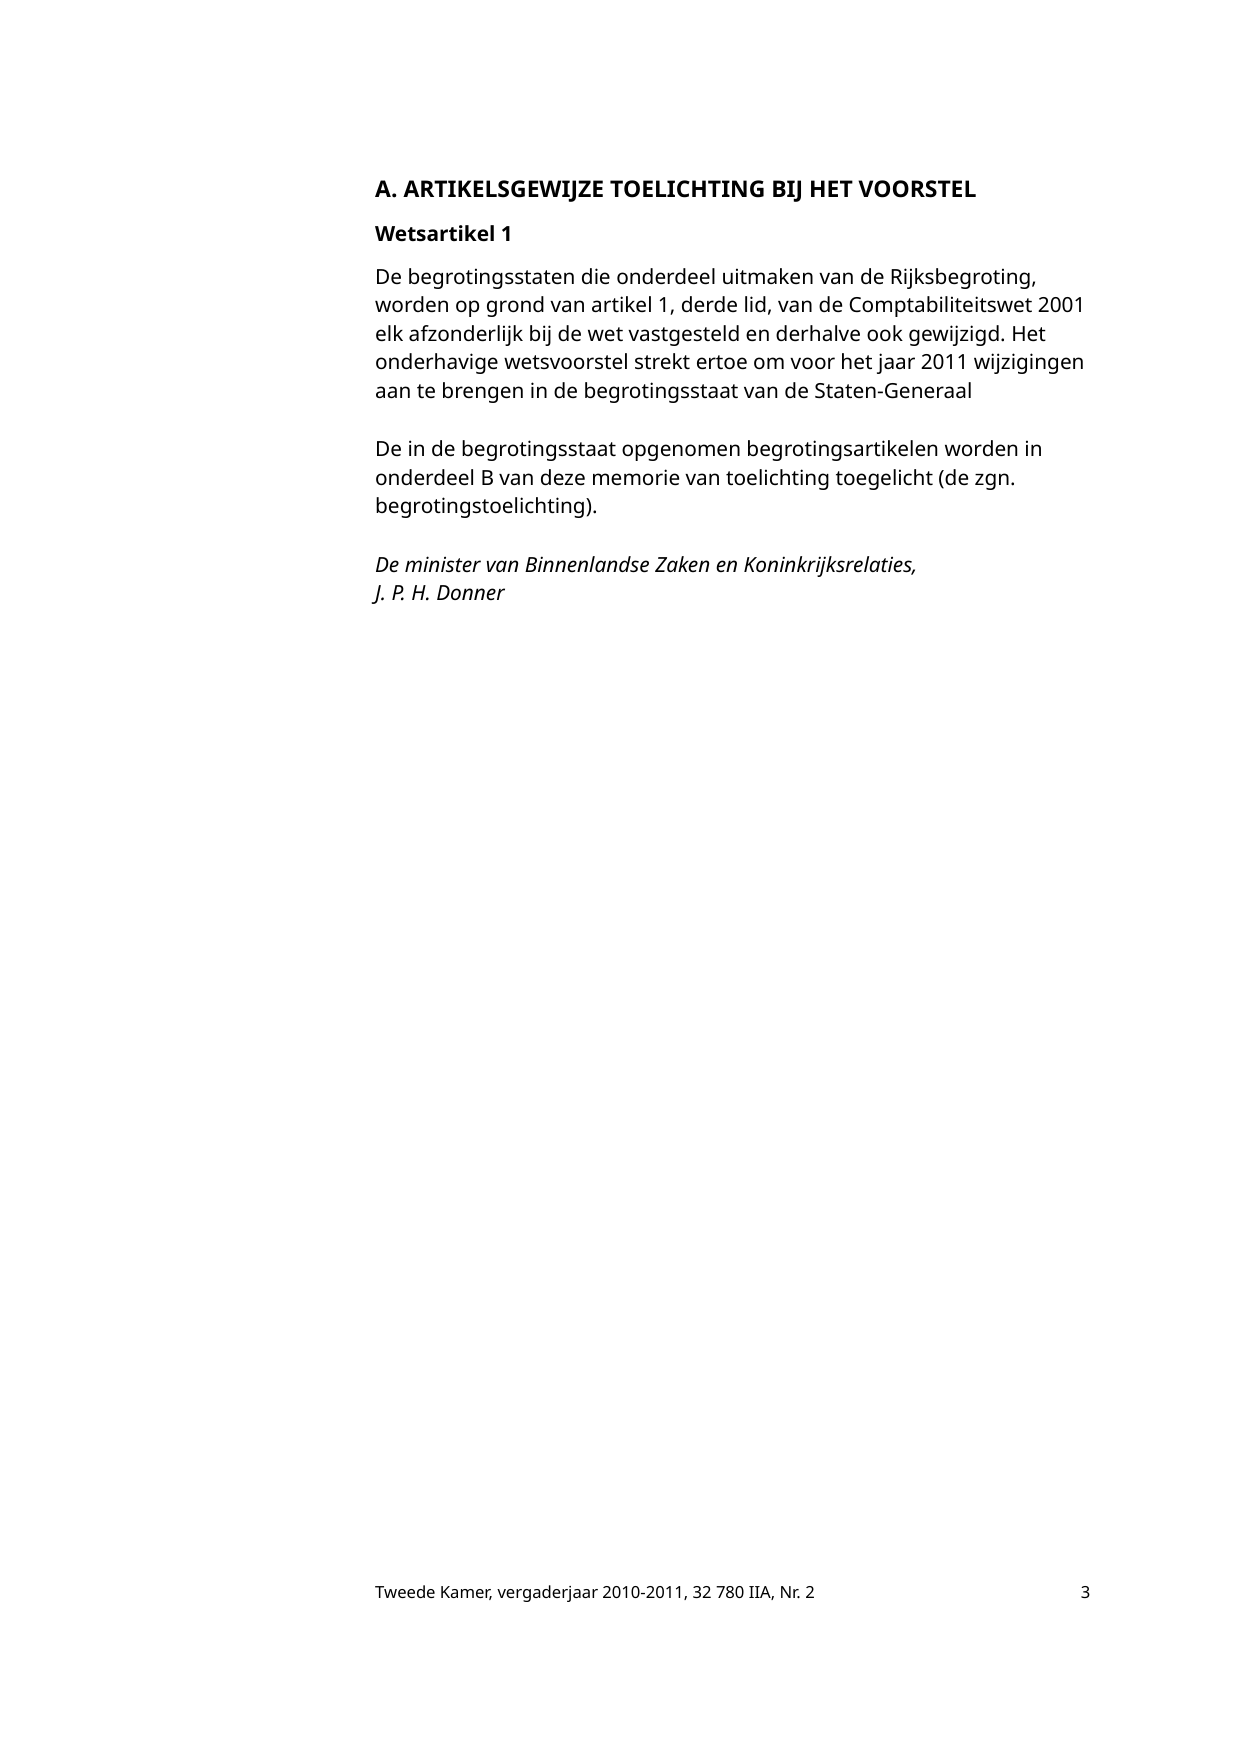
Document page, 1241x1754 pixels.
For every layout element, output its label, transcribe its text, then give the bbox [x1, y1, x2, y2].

text J. P. H. Donner [375, 578, 1090, 607]
text De minister van Binnenlandse Zaken en Koninkrijksrelaties, [375, 550, 1090, 578]
text Wetsartikel 1 [375, 219, 1090, 247]
text De in de begrotingsstaat opgenomen begrotingsartikelen worden in onderdeel B van deze memorie van toelichting toegelicht (de zgn. begrotingstoelichting). [375, 434, 1090, 520]
text De begrotingsstaten die onderdeel uitmaken van de Rijksbegroting, worden op grond van artikel 1, derde lid, van de Comptabiliteitswet 2001 elk afzonderlijk bij de wet vastgesteld en derhalve ook gewijzigd. Het onderhavige wetsvoorstel strekt ertoe om voor het jaar 2011 wijzigingen aan te brengen in de begrotingsstaat van de Staten-Generaal [375, 262, 1090, 404]
subtitle A. ARTIKELSGEWIJZE TOELICHTING BIJ HET VOORSTEL [375, 172, 1090, 204]
